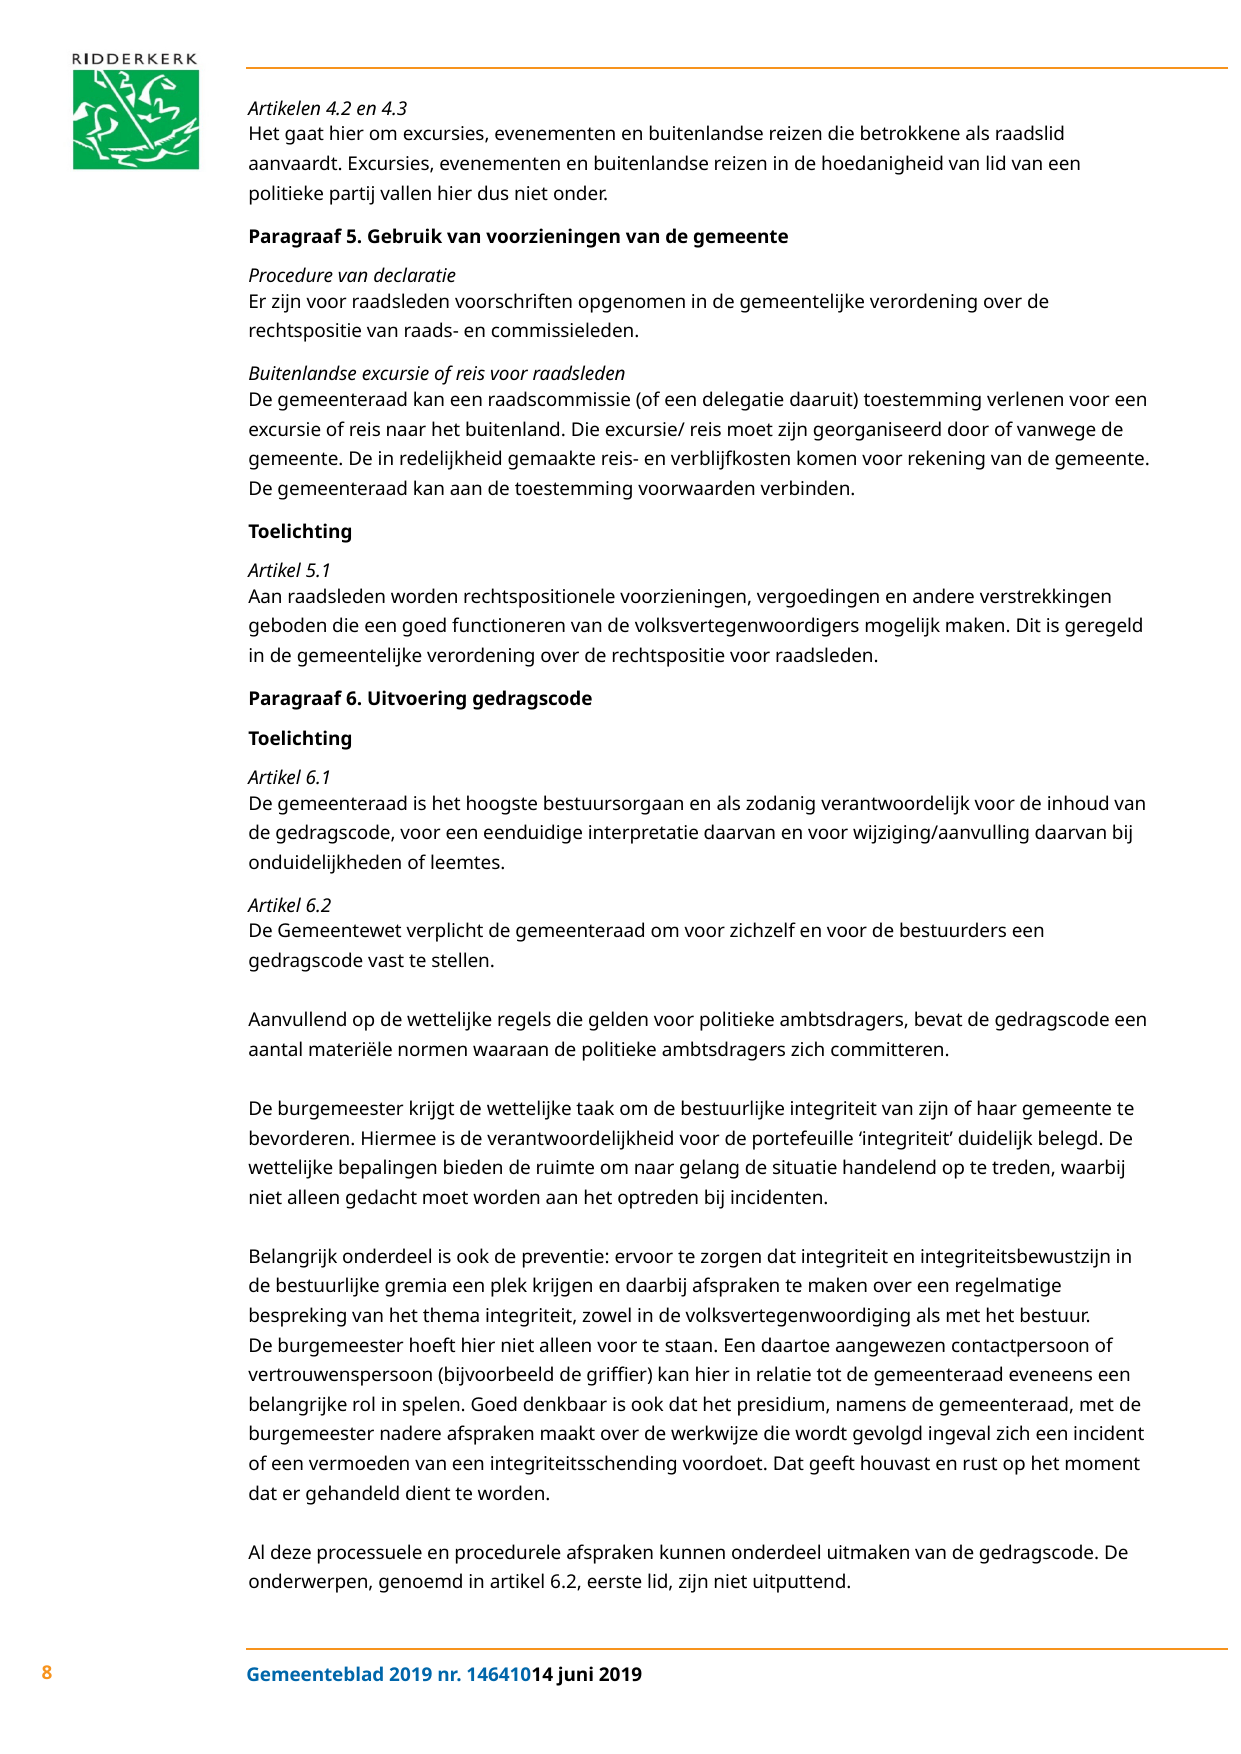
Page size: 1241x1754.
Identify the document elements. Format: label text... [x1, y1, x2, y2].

text Toelichting [248, 518, 1152, 544]
text Buitenlandse excursie of reis voor raadsleden [248, 361, 1152, 386]
text Procedure van declaratie [248, 262, 1152, 288]
text Belangrijk onderdeel is ook de preventie: ervoor te zorgen dat integriteit en integriteitsbewustzijn in de bestuurlijke gremia een plek krijgen en daarbij afspraken te maken over een regelmatige bespreking van het thema integriteit, zowel in de volksvertegenwoordiging als met het bestuur. [248, 1243, 1152, 1328]
text Artikel 5.1 [248, 557, 1152, 583]
text Het gaat hier om excursies, evenementen en buitenlandse reizen die betrokkene als raadslid aanvaardt. Excursies, evenementen en buitenlandse reizen in de hoedanigheid van lid van een politieke partij vallen hier dus niet onder. [248, 121, 1152, 205]
text Aan raadsleden worden rechtspositionele voorzieningen, vergoedingen en andere verstrekkingen geboden die een goed functioneren van de volksvertegenwoordigers mogelijk maken. Dit is geregeld in de gemeentelijke verordening over de rechtspositie voor raadsleden. [248, 583, 1152, 668]
text Artikel 6.2 [248, 892, 1152, 918]
text Al deze processuele en procedurele afspraken kunnen onderdeel uitmaken van de gedragscode. De onderwerpen, genoemd in artikel 6.2, eerste lid, zijn niet uitputtend. [248, 1539, 1152, 1594]
text Artikelen 4.2 en 4.3 [248, 95, 1152, 121]
text Aanvullend op de wettelijke regels die gelden voor politieke ambtsdragers, bevat de gedragscode een aantal materiële normen waaraan de politieke ambtsdragers zich committeren. [248, 1006, 1152, 1062]
text Er zijn voor raadsleden voorschriften opgenomen in de gemeentelijke verordening over de rechtspositie van raads- en commissieleden. [248, 288, 1152, 343]
text Paragraaf 6. Uitvoering gedragscode [248, 685, 1152, 711]
picture [41, 47, 231, 172]
text De Gemeentewet verplicht de gemeenteraad om voor zichzelf en voor de bestuurders een gedragscode vast te stellen. [248, 918, 1152, 973]
text De burgemeester hoeft hier niet alleen voor te staan. Een daartoe aangewezen contactpersoon of vertrouwenspersoon (bijvoorbeeld de griffier) kan hier in relatie tot de gemeenteraad eveneens een belangrijke rol in spelen. Goed denkbaar is ook dat het presidium, namens de gemeenteraad, met de burgemeester nadere afspraken maakt over de werkwijze die wordt gevolgd ingeval zich een incident of een vermoeden van een integriteitsschending voordoet. Dat geeft houvast en rust op het moment dat er gehandeld dient te worden. [248, 1332, 1152, 1506]
text Artikel 6.1 [248, 764, 1152, 790]
text De burgemeester krijgt de wettelijke taak om de bestuurlijke integriteit van zijn of haar gemeente te bevorderen. Hiermee is de verantwoordelijkheid voor de portefeuille ‘integriteit’ duidelijk belegd. De wettelijke bepalingen bieden de ruimte om naar gelang de situatie handelend op te treden, waarbij niet alleen gedacht moet worden aan het optreden bij incidenten. [248, 1095, 1152, 1210]
text De gemeenteraad is het hoogste bestuursorgaan en als zodanig verantwoordelijk voor de inhoud van de gedragscode, voor een eenduidige interpretatie daarvan en voor wijziging/aanvulling daarvan bij onduidelijkheden of leemtes. [248, 790, 1152, 874]
text Toelichting [248, 725, 1152, 750]
text De gemeenteraad kan een raadscommissie (of een delegatie daaruit) toestemming verlenen voor een excursie of reis naar het buitenland. Die excursie/ reis moet zijn georganiseerd door of vanwege de gemeente. De in redelijkheid gemaakte reis- en verblijfkosten komen voor rekening van de gemeente. De gemeenteraad kan aan de toestemming voorwaarden verbinden. [248, 386, 1152, 501]
text Paragraaf 5. Gebruik van voorzieningen van de gemeente [248, 223, 1152, 248]
